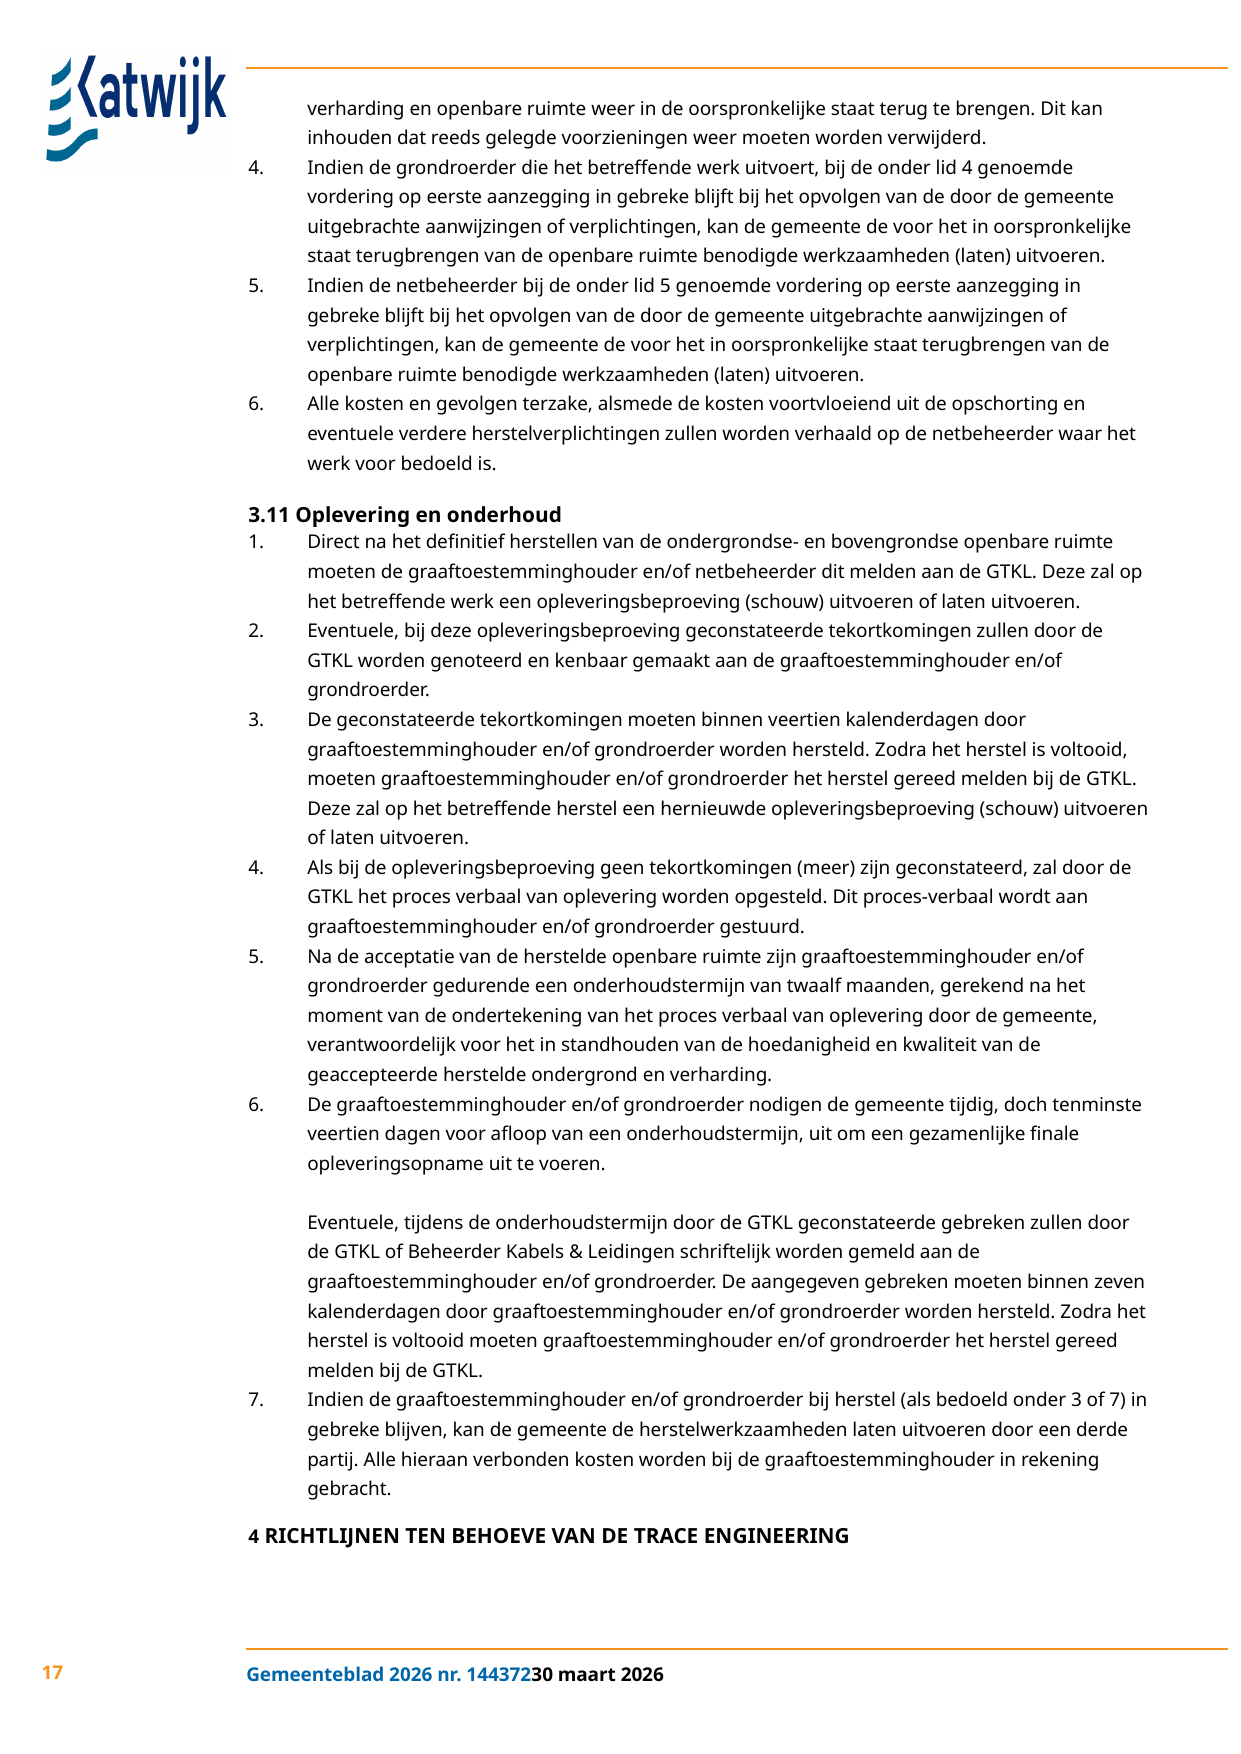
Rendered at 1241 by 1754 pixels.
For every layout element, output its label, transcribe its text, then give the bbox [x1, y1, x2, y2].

list Indien de grondroerder die het betreffende werk uitvoert, bij de onder lid 4 genoemde vordering op eerste aanzegging in gebreke blijft bij het opvolgen van de door de gemeente uitgebrachte aanwijzingen of verplichtingen, kan de gemeente de voor het in oorspronkelijke staat terugbrengen van de openbare ruimte benodigde werkzaamheden (laten) uitvoeren. [248, 154, 1152, 268]
picture [41, 47, 231, 172]
list Eventuele, bij deze opleveringsbeproeving geconstateerde tekortkomingen zullen door de GTKL worden genoteerd en kenbaar gemaakt aan de graaftoestemminghouder en/of grondroerder. [248, 617, 1152, 702]
list Eventuele, tijdens de onderhoudstermijn door de GTKL geconstateerde gebreken zullen door de GTKL of Beheerder Kabels & Leidingen schriftelijk worden gemeld aan de graaftoestemminghouder en/of grondroerder. De aangegeven gebreken moeten binnen zeven kalenderdagen door graaftoestemminghouder en/of grondroerder worden hersteld. Zodra het herstel is voltooid moeten graaftoestemminghouder en/of grondroerder het herstel gereed melden bij de GTKL. [248, 1209, 1152, 1383]
list Als bij de opleveringsbeproeving geen tekortkomingen (meer) zijn geconstateerd, zal door de GTKL het proces verbaal van oplevering worden opgesteld. Dit proces-verbaal wordt aan graaftoestemminghouder en/of grondroerder gestuurd. [248, 854, 1152, 939]
list De geconstateerde tekortkomingen moeten binnen veertien kalenderdagen door graaftoestemminghouder en/of grondroerder worden hersteld. Zodra het herstel is voltooid, moeten graaftoestemminghouder en/of grondroerder het herstel gereed melden bij de GTKL. Deze zal op het betreffende herstel een hernieuwde opleveringsbeproeving (schouw) uitvoeren of laten uitvoeren. [248, 706, 1152, 850]
list Indien de netbeheerder bij de onder lid 5 genoemde vordering op eerste aanzegging in gebreke blijft bij het opvolgen van de door de gemeente uitgebrachte aanwijzingen of verplichtingen, kan de gemeente de voor het in oorspronkelijke staat terugbrengen van de openbare ruimte benodigde werkzaamheden (laten) uitvoeren. [248, 272, 1152, 387]
list Na de acceptatie van de herstelde openbare ruimte zijn graaftoestemminghouder en/of grondroerder gedurende een onderhoudstermijn van twaalf maanden, gerekend na het moment van de ondertekening van het proces verbaal van oplevering door de gemeente, verantwoordelijk voor het in standhouden van de hoedanigheid en kwaliteit van de geaccepteerde herstelde ondergrond en verharding. [248, 943, 1152, 1087]
text 3.11 Oplevering en onderhoud [248, 500, 1152, 529]
list Direct na het definitief herstellen van de ondergrondse- en bovengrondse openbare ruimte moeten de graaftoestemminghouder en/of netbeheerder dit melden aan de GTKL. Deze zal op het betreffende werk een opleveringsbeproeving (schouw) uitvoeren of laten uitvoeren. [248, 529, 1152, 613]
list De graaftoestemminghouder en/of grondroerder nodigen de gemeente tijdig, doch tenminste veertien dagen voor afloop van een onderhoudstermijn, uit om een gezamenlijke finale opleveringsopname uit te voeren. [248, 1091, 1152, 1176]
list verharding en openbare ruimte weer in de oorspronkelijke staat terug te brengen. Dit kan inhouden dat reeds gelegde voorzieningen weer moeten worden verwijderd. [248, 95, 1152, 150]
list Indien de graaftoestemminghouder en/of grondroerder bij herstel (als bedoeld onder 3 of 7) in gebreke blijven, kan de gemeente de herstelwerkzaamheden laten uitvoeren door een derde partij. Alle hieraan verbonden kosten worden bij de graaftoestemminghouder in rekening gebracht. [248, 1387, 1152, 1501]
list Alle kosten en gevolgen terzake, alsmede de kosten voortvloeiend uit de opschorting en eventuele verdere herstelverplichtingen zullen worden verhaald op de netbeheerder waar het werk voor bedoeld is. [248, 391, 1152, 476]
text 4 RICHTLIJNEN TEN BEHOEVE VAN DE TRACE ENGINEERING [248, 1521, 1152, 1549]
